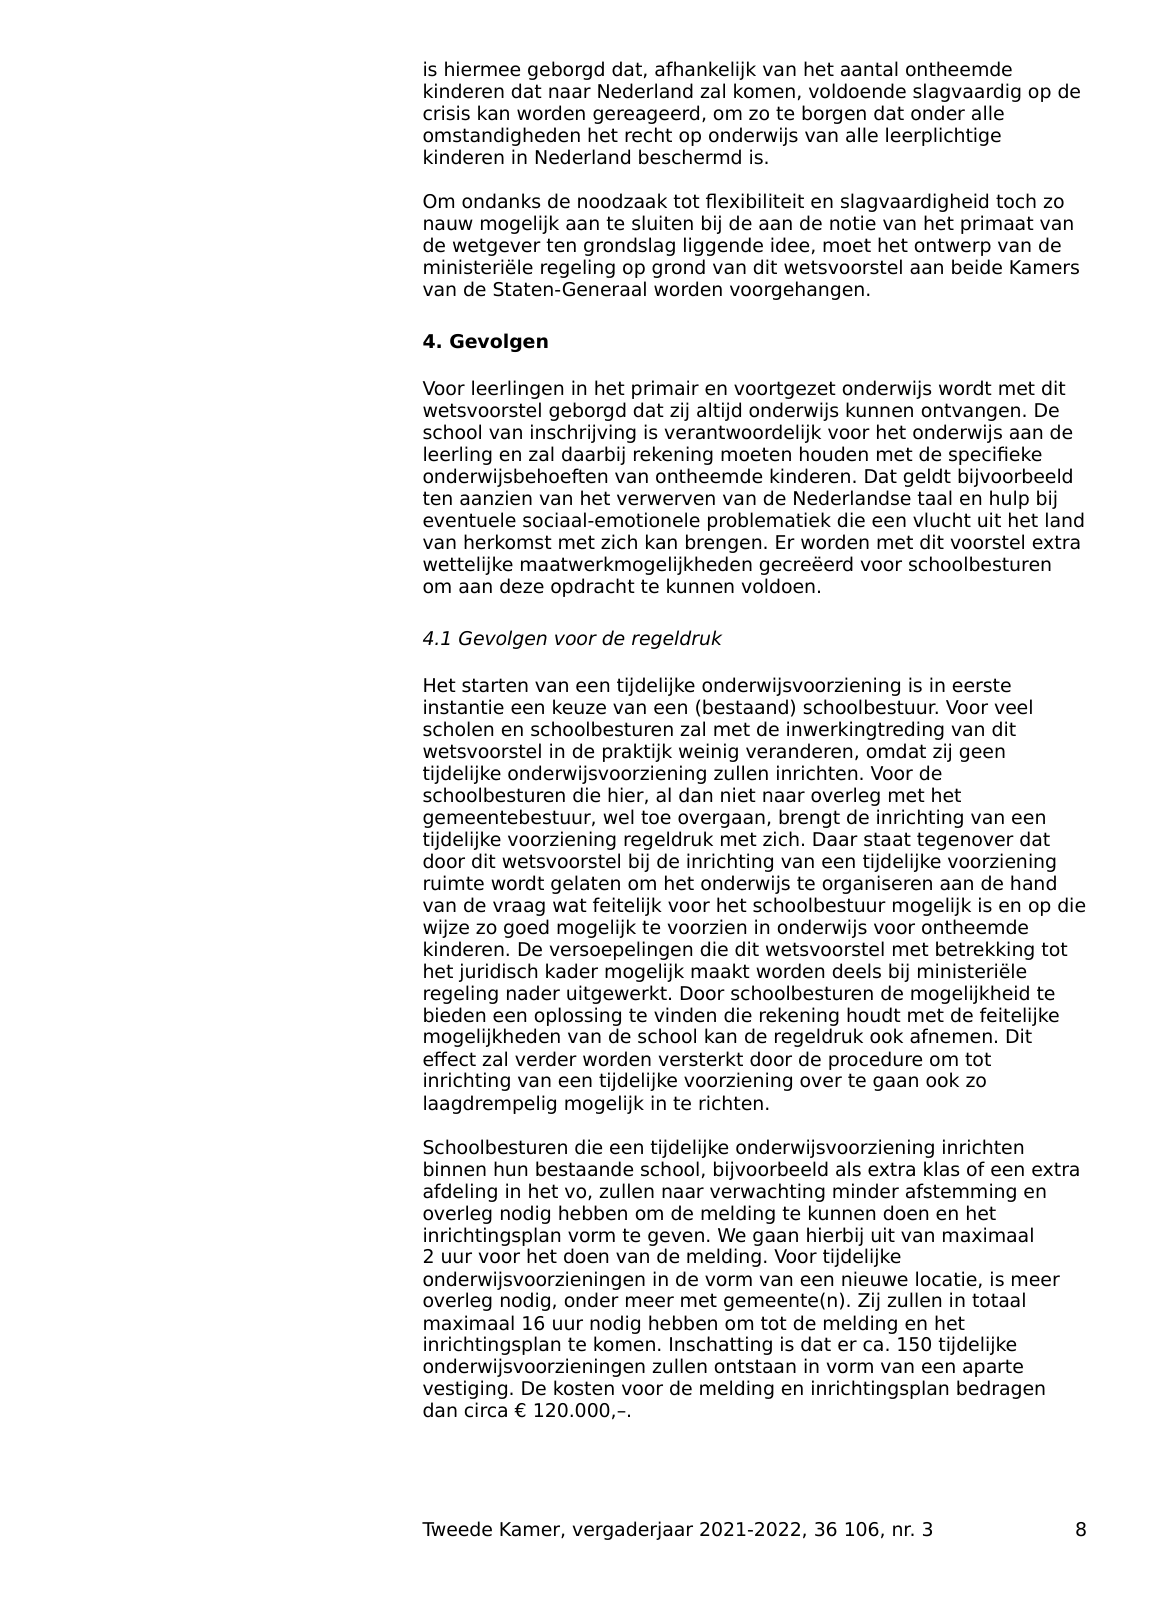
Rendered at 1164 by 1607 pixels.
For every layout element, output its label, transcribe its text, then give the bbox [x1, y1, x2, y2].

text Schoolbesturen die een tijdelijke onderwijsvoorziening inrichten binnen hun bestaande school, bijvoorbeeld als extra klas of een extra afdeling in het vo, zullen naar verwachting minder afstemming en overleg nodig hebben om de melding te kunnen doen en het inrichtingsplan vorm te geven. We gaan hierbij uit van maximaal 2 uur voor het doen van de melding. Voor tijdelijke onderwijsvoorzieningen in de vorm van een nieuwe locatie, is meer overleg nodig, onder meer met gemeente(n). Zij zullen in totaal maximaal 16 uur nodig hebben om tot de melding en het inrichtingsplan te komen. Inschatting is dat er ca. 150 tijdelijke onderwijsvoorzieningen zullen ontstaan in vorm van een aparte vestiging. De kosten voor de melding en inrichtingsplan bedragen dan circa € 120.000,–. [422, 1137, 1087, 1422]
text Om ondanks de noodzaak tot flexibiliteit en slagvaardigheid toch zo nauw mogelijk aan te sluiten bij de aan de notie van het primaat van de wetgever ten grondslag liggende idee, moet het ontwerp van de ministeriële regeling op grond van dit wetsvoorstel aan beide Kamers van de Staten-Generaal worden voorgehangen. [422, 191, 1087, 301]
text Voor leerlingen in het primair en voortgezet onderwijs wordt met dit wetsvoorstel geborgd dat zij altijd onderwijs kunnen ontvangen. De school van inschrijving is verantwoordelijk voor het onderwijs aan de leerling en zal daarbij rekening moeten houden met de specifieke onderwijsbehoeften van ontheemde kinderen. Dat geldt bijvoorbeeld ten aanzien van het verwerven van de Nederlandse taal en hulp bij eventuele sociaal-emotionele problematiek die een vlucht uit het land van herkomst met zich kan brengen. Er worden met dit voorstel extra wettelijke maatwerkmogelijkheden gecreëerd voor schoolbesturen om aan deze opdracht te kunnen voldoen. [422, 378, 1087, 598]
subtitle 4.1 Gevolgen voor de regeldruk [422, 628, 1087, 650]
text is hiermee geborgd dat, afhankelijk van het aantal ontheemde kinderen dat naar Nederland zal komen, voldoende slagvaardig op de crisis kan worden gereageerd, om zo te borgen dat onder alle omstandigheden het recht op onderwijs van alle leerplichtige kinderen in Nederland beschermd is. [422, 59, 1087, 169]
text Het starten van een tijdelijke onderwijsvoorziening is in eerste instantie een keuze van een (bestaand) schoolbestuur. Voor veel scholen en schoolbesturen zal met de inwerkingtreding van dit wetsvoorstel in de praktijk weinig veranderen, omdat zij geen tijdelijke onderwijsvoorziening zullen inrichten. Voor de schoolbesturen die hier, al dan niet naar overleg met het gemeentebestuur, wel toe overgaan, brengt de inrichting van een tijdelijke voorziening regeldruk met zich. Daar staat tegenover dat door dit wetsvoorstel bij de inrichting van een tijdelijke voorziening ruimte wordt gelaten om het onderwijs te organiseren aan de hand van de vraag wat feitelijk voor het schoolbestuur mogelijk is en op die wijze zo goed mogelijk te voorzien in onderwijs voor ontheemde kinderen. De versoepelingen die dit wetsvoorstel met betrekking tot het juridisch kader mogelijk maakt worden deels bij ministeriële regeling nader uitgewerkt. Door schoolbesturen de mogelijkheid te bieden een oplossing te vinden die rekening houdt met de feitelijke mogelijkheden van de school kan de regeldruk ook afnemen. Dit effect zal verder worden versterkt door de procedure om tot inrichting van een tijdelijke voorziening over te gaan ook zo laagdrempelig mogelijk in te richten. [422, 675, 1087, 1114]
subtitle 4. Gevolgen [422, 331, 1087, 353]
